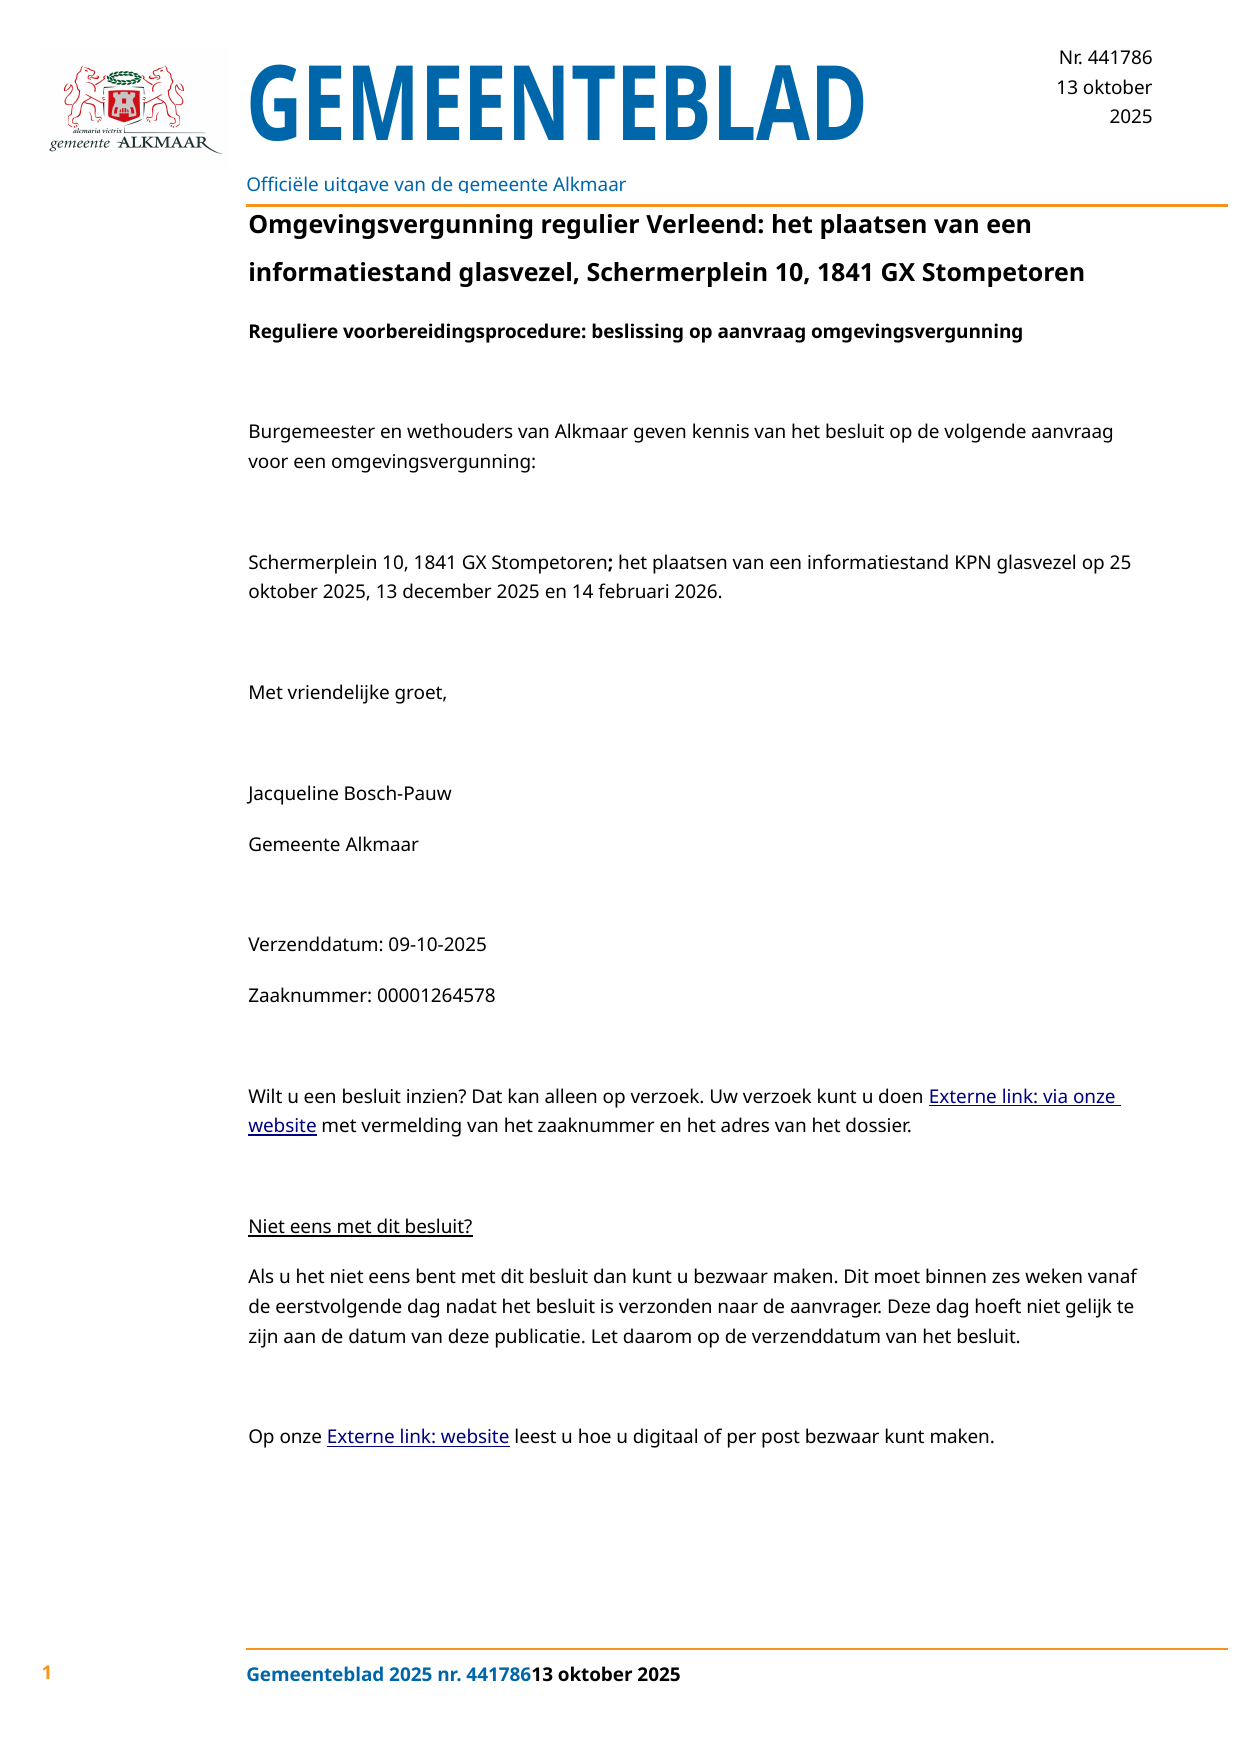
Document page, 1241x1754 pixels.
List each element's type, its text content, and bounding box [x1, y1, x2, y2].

text Verzenddatum: 09-10-2025 [248, 932, 1152, 957]
text Jacqueline Bosch-Pauw [248, 780, 1152, 806]
text Wilt u een besluit inzien? Dat kan alleen op verzoek. Uw verzoek kunt u doen Externe link: via onze website met vermelding van het zaaknummer en het adres van het dossier. [248, 1083, 1152, 1138]
text Gemeente Alkmaar [248, 831, 1152, 857]
text Op onze Externe link: website leest u hoe u digitaal of per post bezwaar kunt maken. [248, 1424, 1152, 1449]
text Niet eens met dit besluit? [248, 1213, 1152, 1239]
text Omgevingsvergunning regulier Verleend: het plaatsen van een informatiestand glasvezel, Schermerplein 10, 1841 GX Stompetoren [248, 207, 1152, 288]
text Als u het niet eens bent met dit besluit dan kunt u bezwaar maken. Dit moet binnen zes weken vanaf de eerstvolgende dag nadat het besluit is verzonden naar de aanvrager. Deze dag hoeft niet gelijk te zijn aan de datum van deze publicatie. Let daarom op de verzenddatum van het besluit. [248, 1264, 1152, 1349]
text Zaaknummer: 00001264578 [248, 982, 1152, 1008]
text Met vriendelijke groet, [248, 679, 1152, 705]
text Reguliere voorbereidingsprocedure: beslissing op aanvraag omgevingsvergunning [248, 318, 1152, 344]
picture [41, 47, 231, 172]
text Burgemeester en wethouders van Alkmaar geven kennis van het besluit op de volgende aanvraag voor een omgevingsvergunning: [248, 419, 1152, 474]
text Schermerplein 10, 1841 GX Stompetoren; het plaatsen van een informatiestand KPN glasvezel op 25 oktober 2025, 13 december 2025 en 14 februari 2026. [248, 549, 1152, 604]
